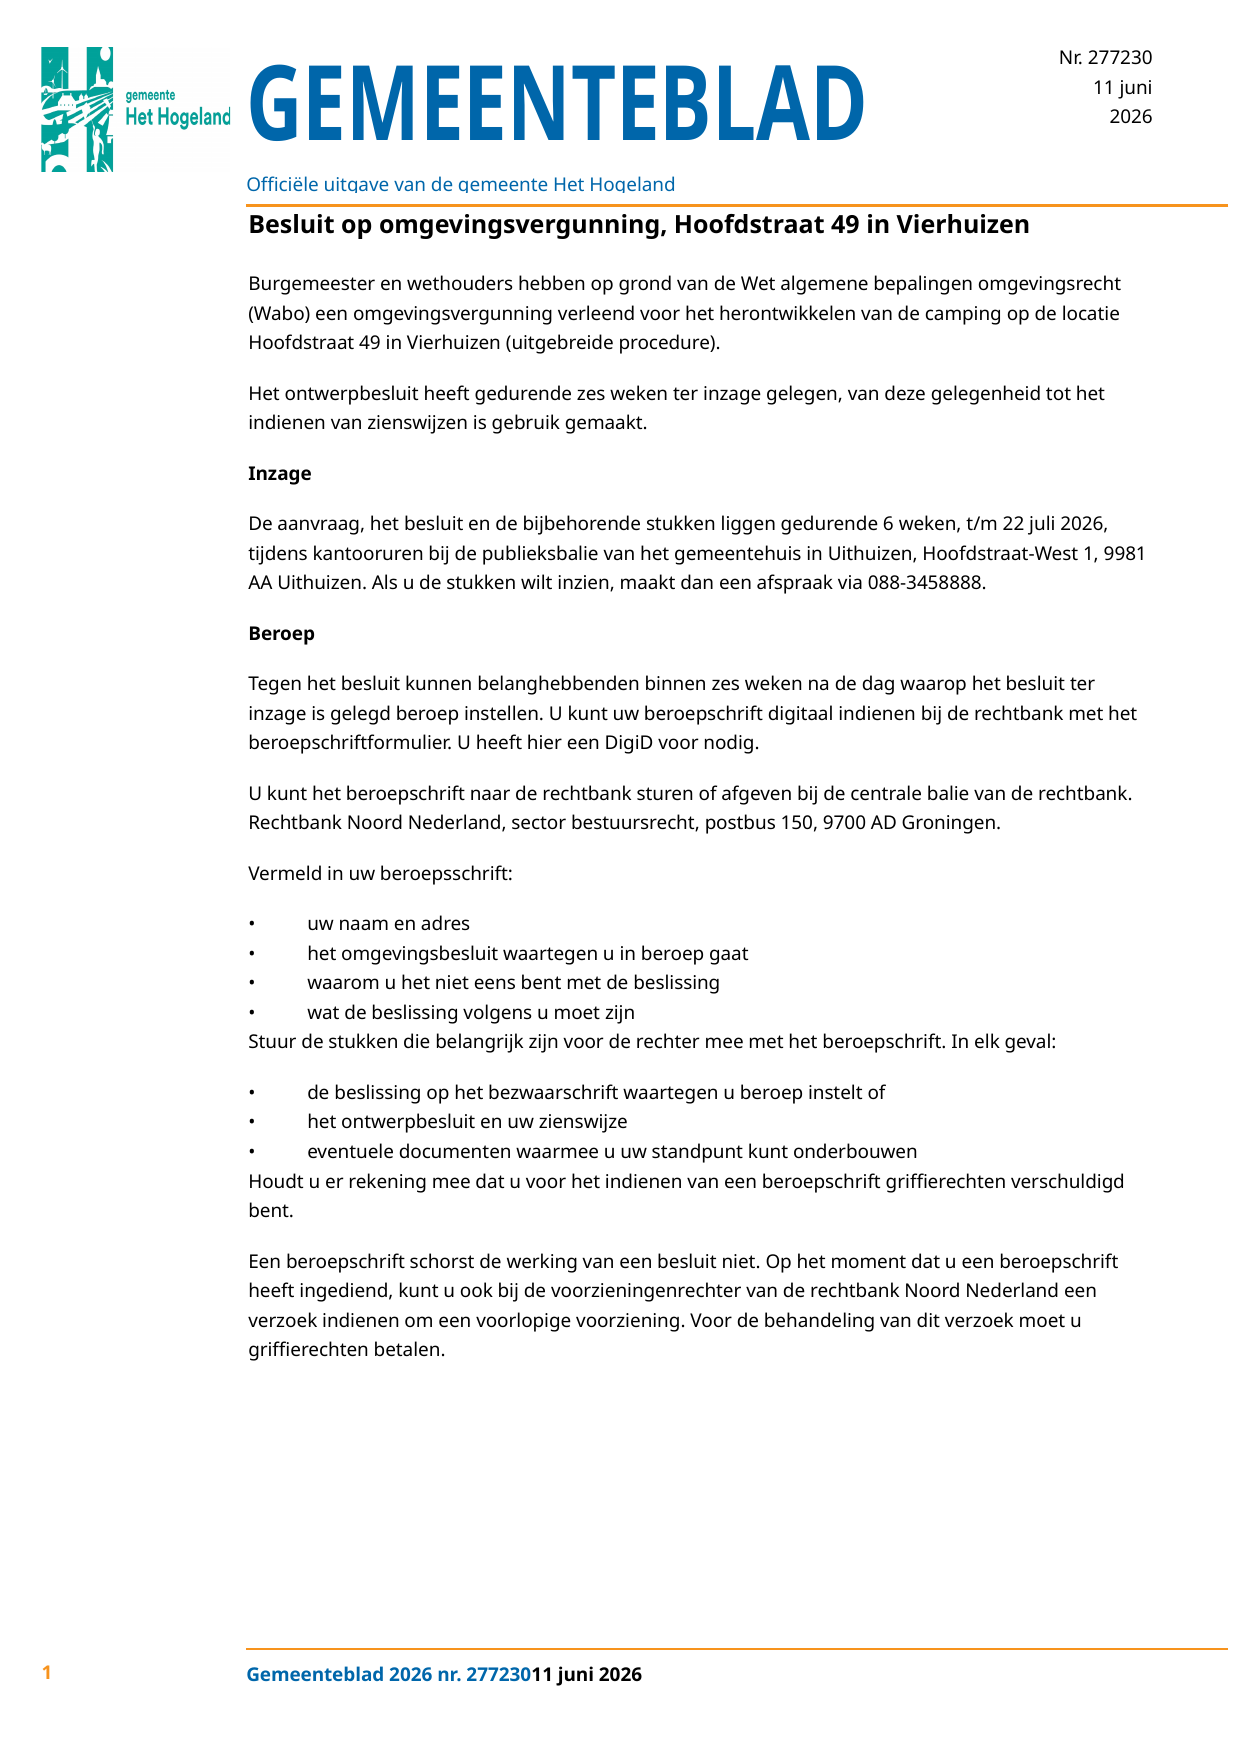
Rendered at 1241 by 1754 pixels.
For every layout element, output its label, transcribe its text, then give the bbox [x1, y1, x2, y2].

list waarom u het niet eens bent met de beslissing [248, 969, 1152, 995]
list het omgevingsbesluit waartegen u in beroep gaat [248, 940, 1152, 966]
text Vermeld in uw beroepsschrift: [248, 860, 1152, 886]
text Besluit op omgevingsvergunning, Hoofdstraat 49 in Vierhuizen [248, 207, 1152, 241]
text Burgemeester en wethouders hebben op grond van de Wet algemene bepalingen omgevingsrecht (Wabo) een omgevingsvergunning verleend voor het herontwikkelen van de camping op de locatie Hoofdstraat 49 in Vierhuizen (uitgebreide procedure). [248, 270, 1152, 355]
text Inzage [248, 460, 1152, 486]
text Tegen het besluit kunnen belanghebbenden binnen zes weken na de dag waarop het besluit ter inzage is gelegd beroep instellen. U kunt uw beroepschrift digitaal indienen bij de rechtbank met het beroepschriftformulier. U heeft hier een DigiD voor nodig. [248, 670, 1152, 755]
list uw naam en adres [248, 910, 1152, 936]
list wat de beslissing volgens u moet zijn [248, 999, 1152, 1025]
list het ontwerpbesluit en uw zienswijze [248, 1109, 1152, 1134]
picture [41, 47, 231, 172]
list eventuele documenten waarmee u uw standpunt kunt onderbouwen [248, 1138, 1152, 1164]
text Houdt u er rekening mee dat u voor het indienen van een beroepschrift griffierechten verschuldigd bent. [248, 1168, 1152, 1223]
text Een beroepschrift schorst de werking van een besluit niet. Op het moment dat u een beroepschrift heeft ingediend, kunt u ook bij de voorzieningenrechter van de rechtbank Noord Nederland een verzoek indienen om een voorlopige voorziening. Voor de behandeling van dit verzoek moet u griffierechten betalen. [248, 1248, 1152, 1362]
text Beroep [248, 620, 1152, 646]
text Stuur de stukken die belangrijk zijn voor de rechter mee met het beroepschrift. In elk geval: [248, 1029, 1152, 1054]
list de beslissing op het bezwaarschrift waartegen u beroep instelt of [248, 1079, 1152, 1105]
text U kunt het beroepschrift naar de rechtbank sturen of afgeven bij de centrale balie van de rechtbank. Rechtbank Noord Nederland, sector bestuursrecht, postbus 150, 9700 AD Groningen. [248, 780, 1152, 835]
text Het ontwerpbesluit heeft gedurende zes weken ter inzage gelegen, van deze gelegenheid tot het indienen van zienswijzen is gebruik gemaakt. [248, 380, 1152, 435]
text De aanvraag, het besluit en de bijbehorende stukken liggen gedurende 6 weken, t/m 22 juli 2026, tijdens kantooruren bij de publieksbalie van het gemeentehuis in Uithuizen, Hoofdstraat-West 1, 9981 AA Uithuizen. Als u de stukken wilt inzien, maakt dan een afspraak via 088-3458888. [248, 510, 1152, 595]
